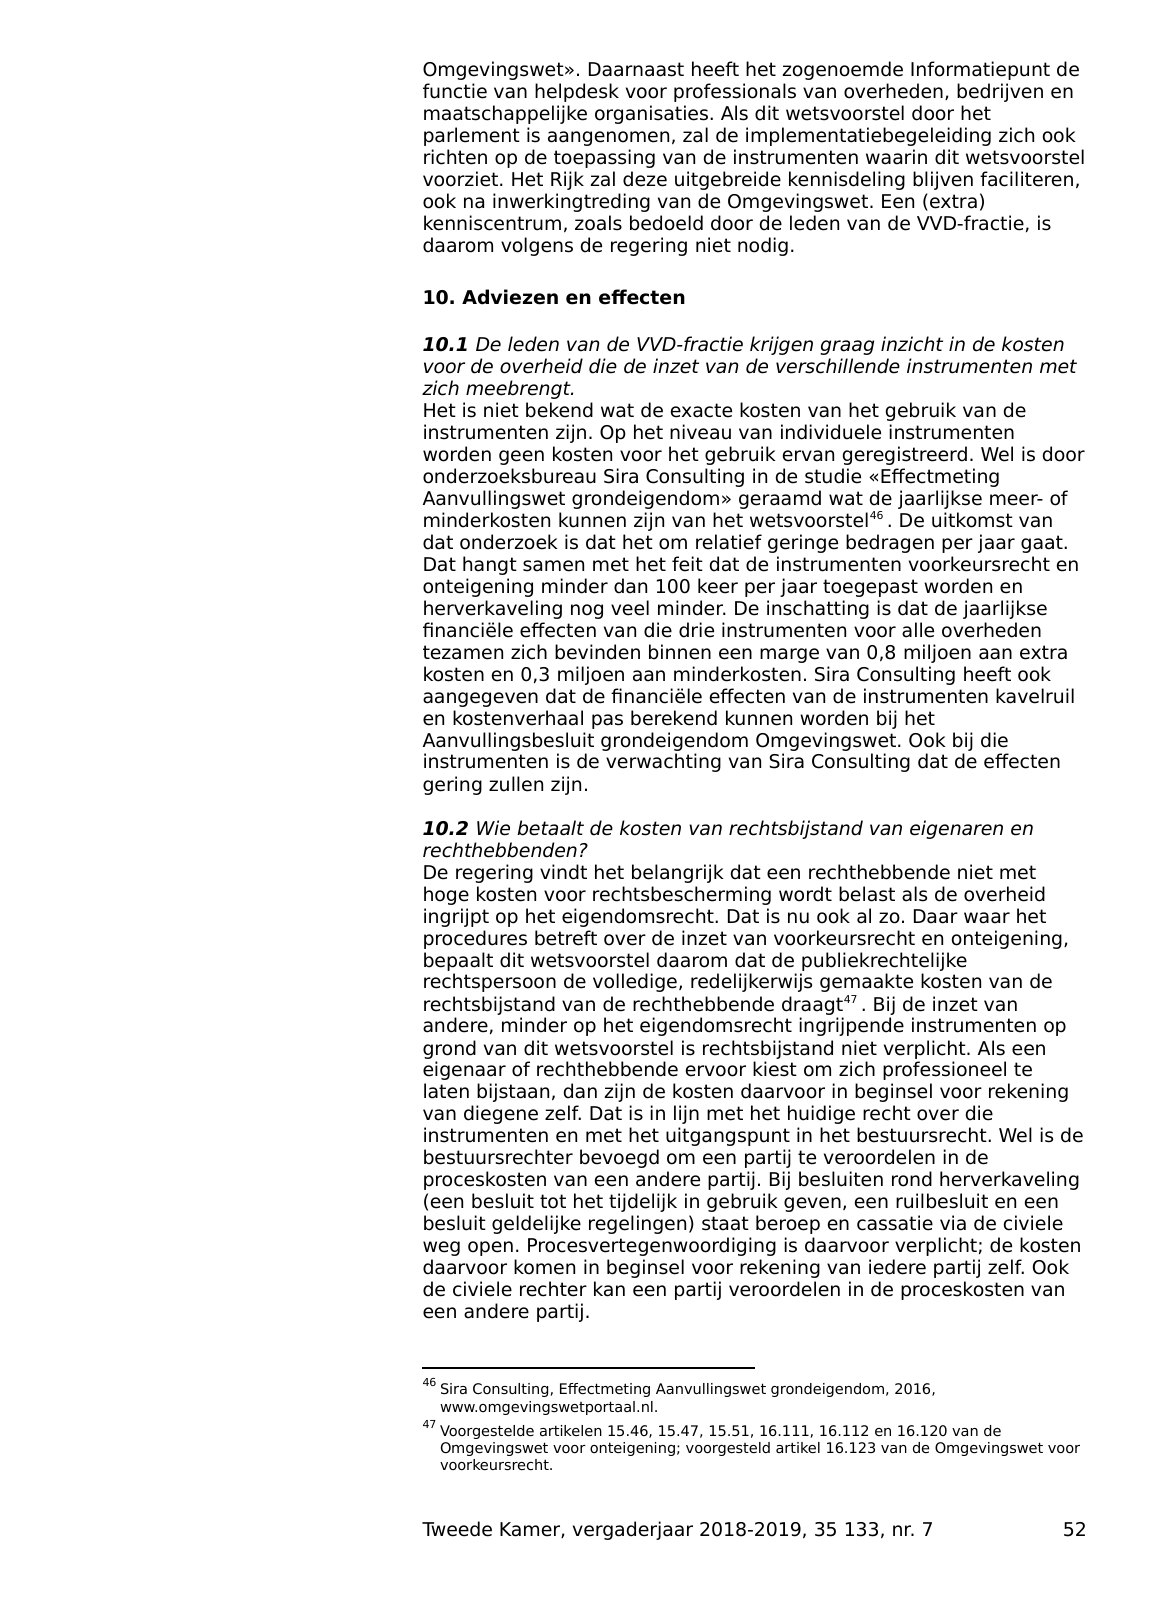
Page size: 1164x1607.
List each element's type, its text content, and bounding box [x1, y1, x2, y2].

text Sira Consulting, Effectmeting Aanvullingswet grondeigendom, 2016, www.omgevingswetportaal.nl. [422, 1377, 1087, 1416]
subtitle 10. Adviezen en effecten [422, 287, 1087, 309]
text 10.1 De leden van de VVD-fractie krijgen graag inzicht in de kosten voor de overheid die de inzet van de verschillende instrumenten met zich meebrengt. [422, 334, 1087, 400]
text Omgevingswet». Daarnaast heeft het zogenoemde Informatiepunt de functie van helpdesk voor professionals van overheden, bedrijven en maatschappelijke organisaties. Als dit wetsvoorstel door het parlement is aangenomen, zal de implementatiebegeleiding zich ook richten op de toepassing van de instrumenten waarin dit wetsvoorstel voorziet. Het Rijk zal deze uitgebreide kennisdeling blijven faciliteren, ook na inwerkingtreding van de Omgevingswet. Een (extra) kenniscentrum, zoals bedoeld door de leden van de VVD-fractie, is daarom volgens de regering niet nodig. [422, 59, 1087, 257]
text De regering vindt het belangrijk dat een rechthebbende niet met hoge kosten voor rechtsbescherming wordt belast als de overheid ingrijpt op het eigendomsrecht. Dat is nu ook al zo. Daar waar het procedures betreft over de inzet van voorkeursrecht en onteigening, bepaalt dit wetsvoorstel daarom dat de publiekrechtelijke rechtspersoon de volledige, redelijkerwijs gemaakte kosten van de rechtsbijstand van de rechthebbende draagt. Bij de inzet van andere, minder op het eigendomsrecht ingrijpende instrumenten op grond van dit wetsvoorstel is rechtsbijstand niet verplicht. Als een eigenaar of rechthebbende ervoor kiest om zich professioneel te laten bijstaan, dan zijn de kosten daarvoor in beginsel voor rekening van diegene zelf. Dat is in lijn met het huidige recht over die instrumenten en met het uitgangspunt in het bestuursrecht. Wel is de bestuursrechter bevoegd om een partij te veroordelen in de proceskosten van een andere partij. Bij besluiten rond herverkaveling (een besluit tot het tijdelijk in gebruik geven, een ruilbesluit en een besluit geldelijke regelingen) staat beroep en cassatie via de civiele weg open. Procesvertegenwoordiging is daarvoor verplicht; de kosten daarvoor komen in beginsel voor rekening van iedere partij zelf. Ook de civiele rechter kan een partij veroordelen in de proceskosten van een andere partij. [422, 862, 1087, 1323]
text 10.2 Wie betaalt de kosten van rechtsbijstand van eigenaren en rechthebbenden? [422, 818, 1087, 862]
text Het is niet bekend wat de exacte kosten van het gebruik van de instrumenten zijn. Op het niveau van individuele instrumenten worden geen kosten voor het gebruik ervan geregistreerd. Wel is door onderzoeksbureau Sira Consulting in de studie «Effectmeting Aanvullingswet grondeigendom» geraamd wat de jaarlijkse meer- of minderkosten kunnen zijn van het wetsvoorstel. De uitkomst van dat onderzoek is dat het om relatief geringe bedragen per jaar gaat. Dat hangt samen met het feit dat de instrumenten voorkeursrecht en onteigening minder dan 100 keer per jaar toegepast worden en herverkaveling nog veel minder. De inschatting is dat de jaarlijkse financiële effecten van die drie instrumenten voor alle overheden tezamen zich bevinden binnen een marge van 0,8 miljoen aan extra kosten en 0,3 miljoen aan minderkosten. Sira Consulting heeft ook aangegeven dat de financiële effecten van de instrumenten kavelruil en kostenverhaal pas berekend kunnen worden bij het Aanvullingsbesluit grondeigendom Omgevingswet. Ook bij die instrumenten is de verwachting van Sira Consulting dat de effecten gering zullen zijn. [422, 400, 1087, 795]
text Voorgestelde artikelen 15.46, 15.47, 15.51, 16.111, 16.112 en 16.120 van de Omgevingswet voor onteigening; voorgesteld artikel 16.123 van de Omgevingswet voor voorkeursrecht. [422, 1418, 1087, 1474]
